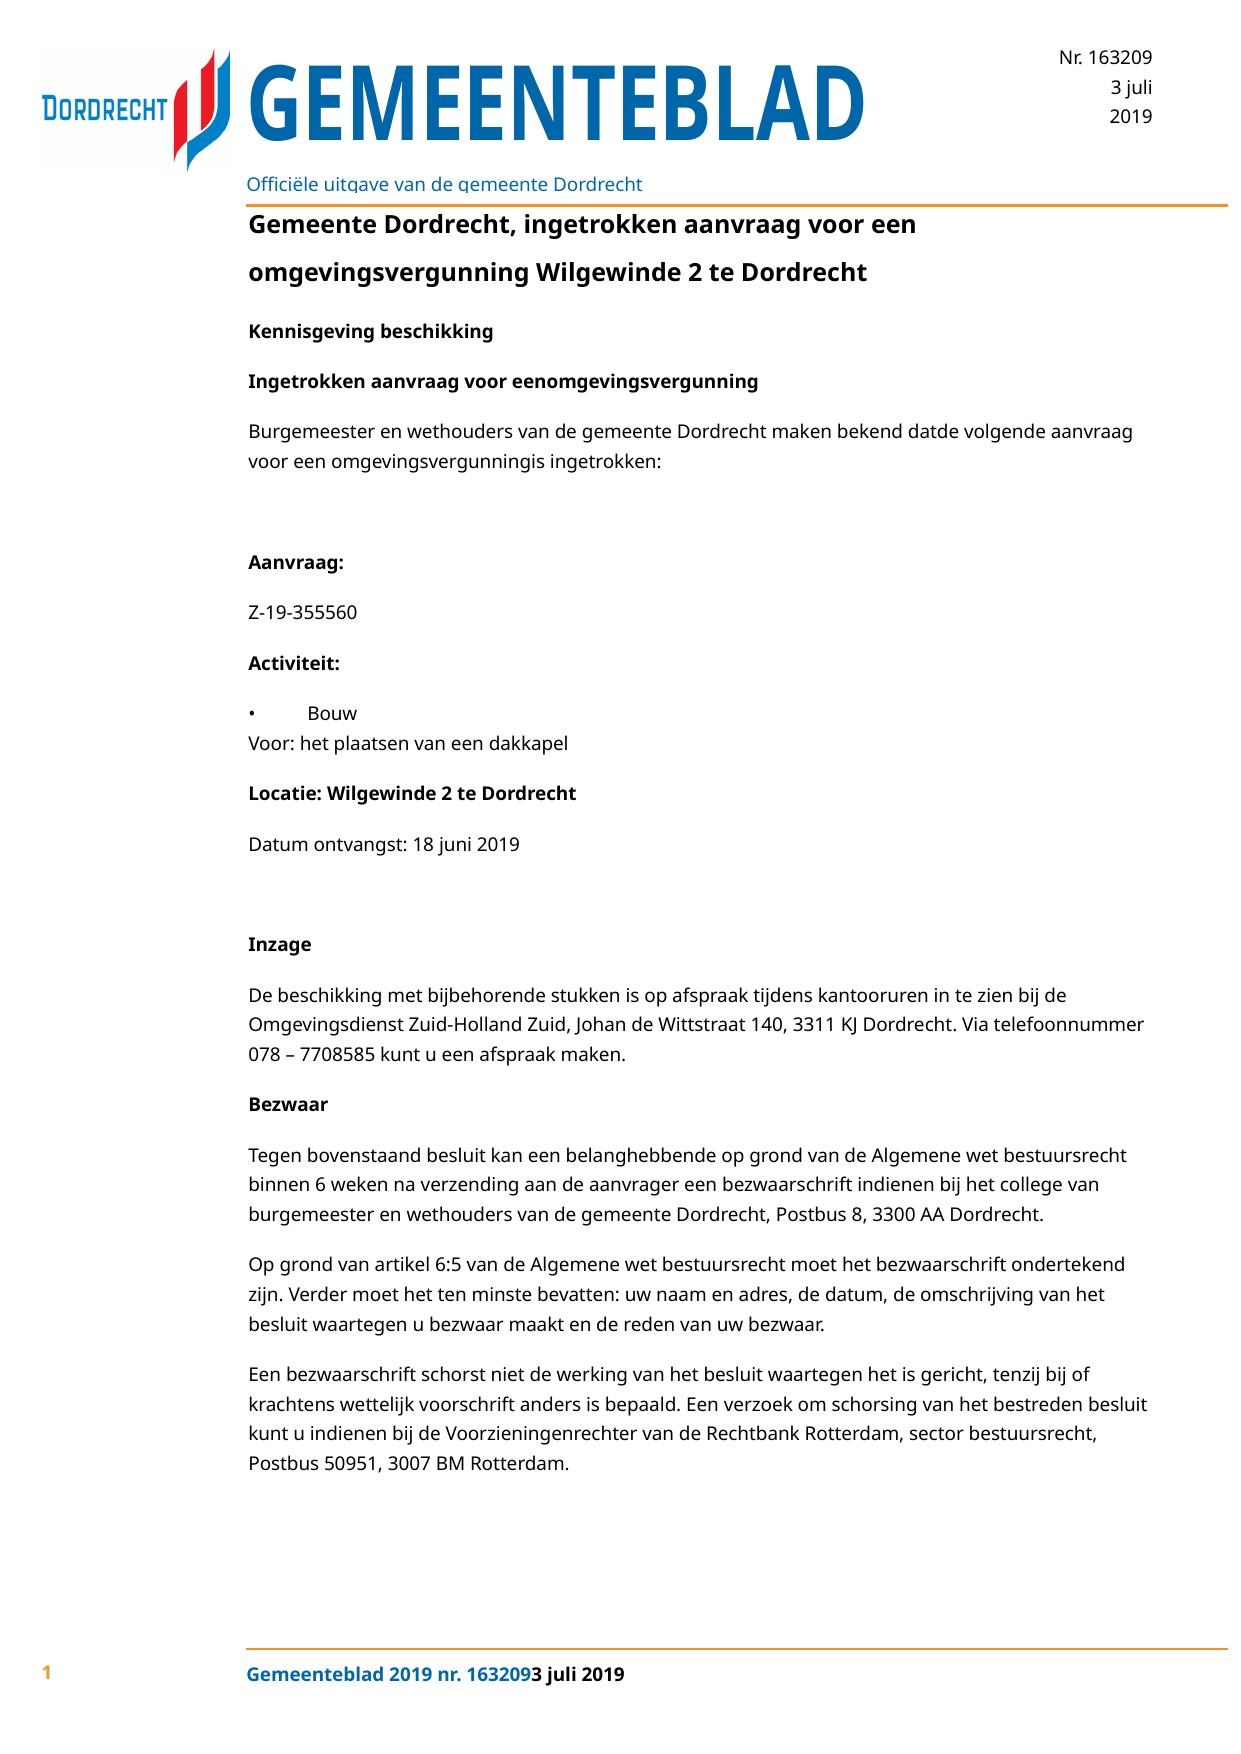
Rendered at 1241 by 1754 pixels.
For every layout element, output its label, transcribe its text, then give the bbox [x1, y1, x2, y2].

text Gemeente Dordrecht, ingetrokken aanvraag voor een omgevingsvergunning Wilgewinde 2 te Dordrecht [248, 207, 1152, 288]
text Voor: het plaatsen van een dakkapel [248, 730, 1152, 756]
text Inzage [248, 932, 1152, 957]
text Tegen bovenstaand besluit kan een belanghebbende op grond van de Algemene wet bestuursrecht binnen 6 weken na verzending aan de aanvrager een bezwaarschrift indienen bij het college van burgemeester en wethouders van de gemeente Dordrecht, Postbus 8, 3300 AA Dordrecht. [248, 1142, 1152, 1227]
text Burgemeester en wethouders van de gemeente Dordrecht maken bekend datde volgende aanvraag voor een omgevingsvergunningis ingetrokken: [248, 419, 1152, 474]
text Activiteit: [248, 650, 1152, 676]
text Datum ontvangst: 18 juni 2019 [248, 831, 1152, 857]
text Z-19-355560 [248, 599, 1152, 625]
text Aanvraag: [248, 549, 1152, 575]
list Bouw [248, 700, 1152, 726]
text Een bezwaarschrift schorst niet de werking van het besluit waartegen het is gericht, tenzij bij of krachtens wettelijk voorschrift anders is bepaald. Een verzoek om schorsing van het bestreden besluit kunt u indienen bij de Voorzieningenrechter van de Rechtbank Rotterdam, sector bestuursrecht, Postbus 50951, 3007 BM Rotterdam. [248, 1361, 1152, 1476]
picture [41, 47, 231, 172]
text Locatie: Wilgewinde 2 te Dordrecht [248, 780, 1152, 806]
text Ingetrokken aanvraag voor eenomgevingsvergunning [248, 368, 1152, 394]
text Kennisgeving beschikking [248, 318, 1152, 344]
text Bezwaar [248, 1092, 1152, 1117]
text Op grond van artikel 6:5 van de Algemene wet bestuursrecht moet het bezwaarschrift ondertekend zijn. Verder moet het ten minste bevatten: uw naam en adres, de datum, de omschrijving van het besluit waartegen u bezwaar maakt en de reden van uw bezwaar. [248, 1252, 1152, 1337]
text De beschikking met bijbehorende stukken is op afspraak tijdens kantooruren in te zien bij de Omgevingsdienst Zuid-Holland Zuid, Johan de Wittstraat 140, 3311 KJ Dordrecht. Via telefoonnummer 078 – 7708585 kunt u een afspraak maken. [248, 982, 1152, 1067]
